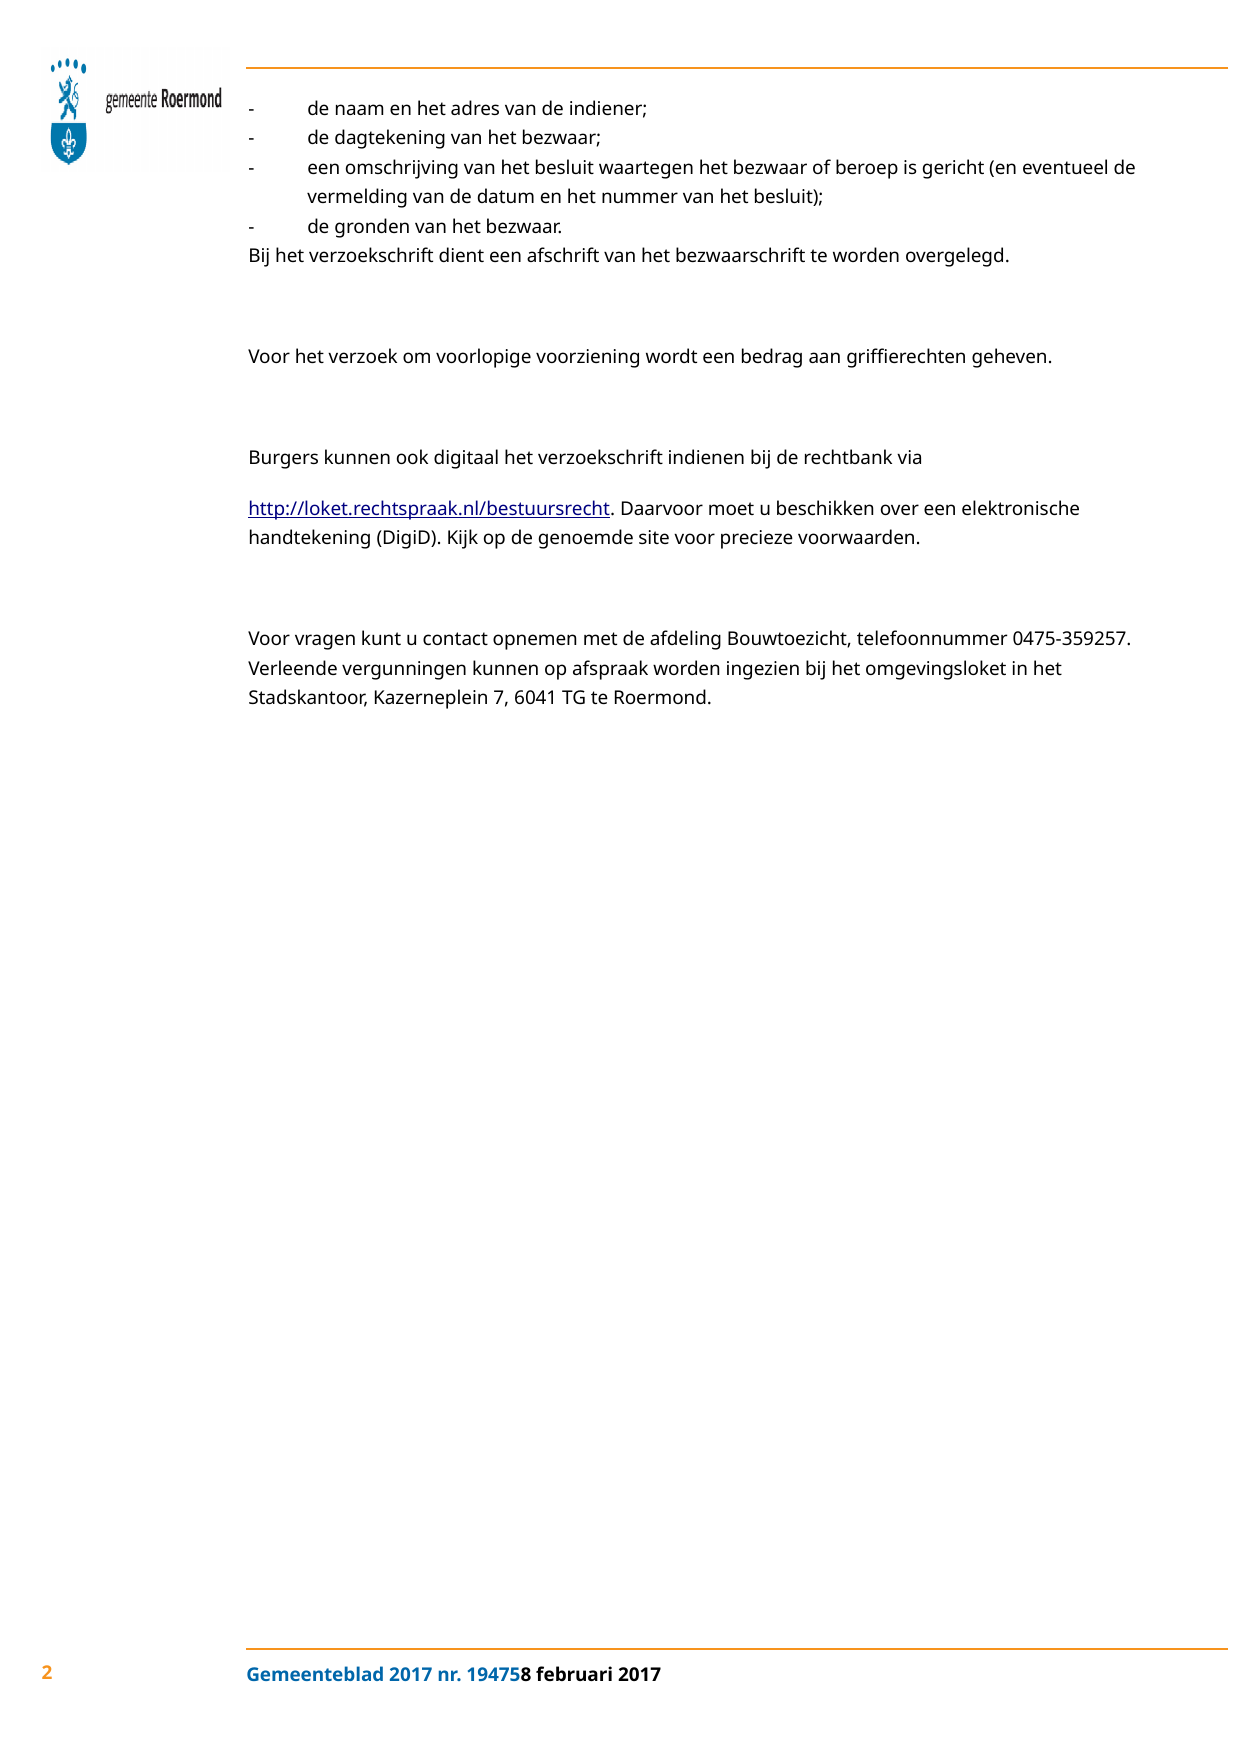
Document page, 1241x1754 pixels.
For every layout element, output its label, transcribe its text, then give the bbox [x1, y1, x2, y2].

list de naam en het adres van de indiener; [248, 95, 1152, 121]
list een omschrijving van het besluit waartegen het bezwaar of beroep is gericht (en eventueel de vermelding van de datum en het nummer van het besluit); [248, 154, 1152, 209]
list de dagtekening van het bezwaar; [248, 124, 1152, 150]
text Burgers kunnen ook digitaal het verzoekschrift indienen bij de rechtbank via [248, 444, 1152, 470]
picture [41, 47, 231, 172]
list de gronden van het bezwaar. [248, 213, 1152, 239]
text http://loket.rechtspraak.nl/bestuursrecht. Daarvoor moet u beschikken over een elektronische handtekening (DigiD). Kijk op de genoemde site voor precieze voorwaarden. [248, 495, 1152, 550]
text Bij het verzoekschrift dient een afschrift van het bezwaarschrift te worden overgelegd. [248, 243, 1152, 268]
text Voor het verzoek om voorlopige voorziening wordt een bedrag aan griffierechten geheven. [248, 343, 1152, 369]
text Voor vragen kunt u contact opnemen met de afdeling Bouwtoezicht, telefoonnummer 0475-359257. Verleende vergunningen kunnen op afspraak worden ingezien bij het omgevingsloket in het Stadskantoor, Kazerneplein 7, 6041 TG te Roermond. [248, 625, 1152, 710]
